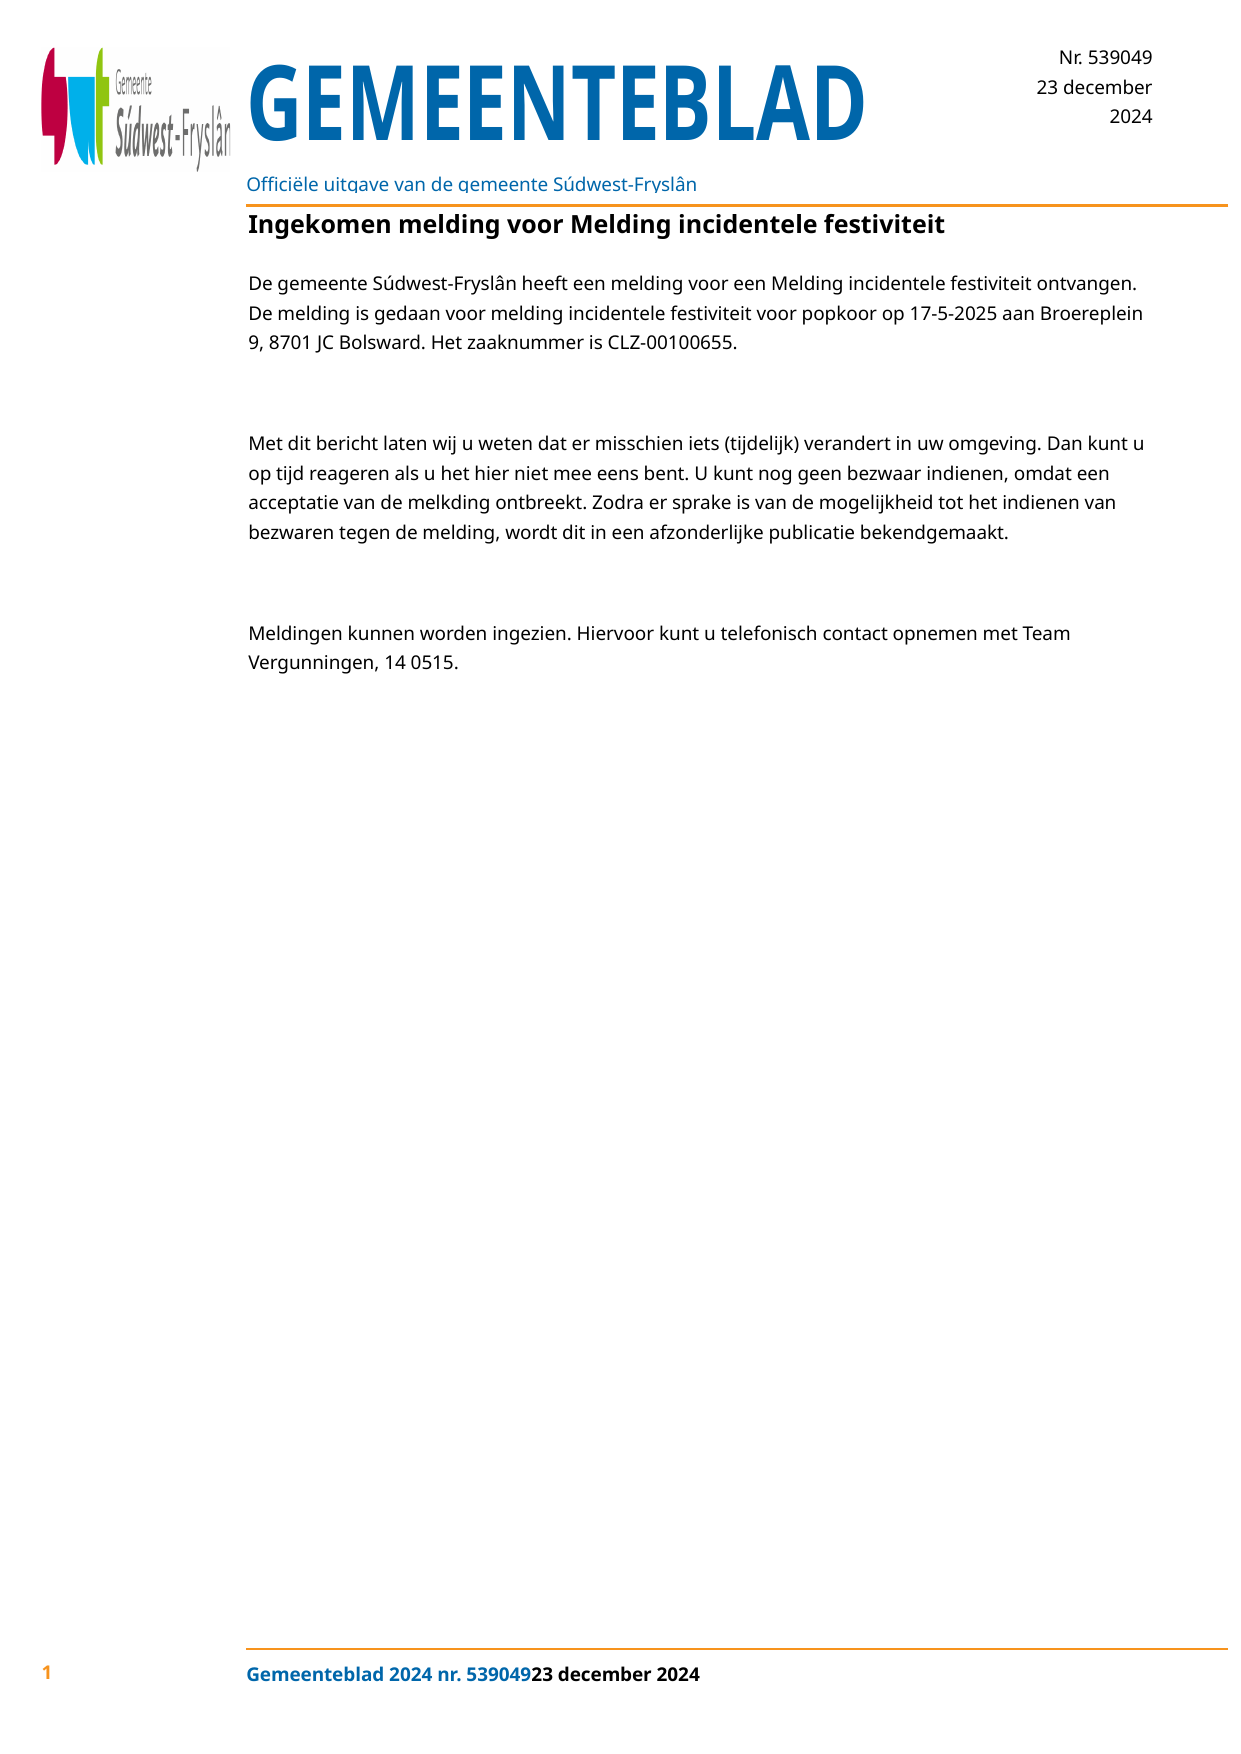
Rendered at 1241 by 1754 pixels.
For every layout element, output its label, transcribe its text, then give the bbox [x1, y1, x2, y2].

text De gemeente Súdwest-Fryslân heeft een melding voor een Melding incidentele festiviteit ontvangen. De melding is gedaan voor melding incidentele festiviteit voor popkoor op 17-5-2025 aan Broereplein 9, 8701 JC Bolsward. Het zaaknummer is CLZ-00100655. [248, 270, 1152, 355]
text Met dit bericht laten wij u weten dat er misschien iets (tijdelijk) verandert in uw omgeving. Dan kunt u op tijd reageren als u het hier niet mee eens bent. U kunt nog geen bezwaar indienen, omdat een acceptatie van de melkding ontbreekt. Zodra er sprake is van de mogelijkheid tot het indienen van bezwaren tegen de melding, wordt dit in een afzonderlijke publicatie bekendgemaakt. [248, 430, 1152, 545]
text Meldingen kunnen worden ingezien. Hiervoor kunt u telefonisch contact opnemen met Team Vergunningen, 14 0515. [248, 620, 1152, 675]
picture [41, 47, 231, 172]
text Ingekomen melding voor Melding incidentele festiviteit [248, 207, 1152, 241]
